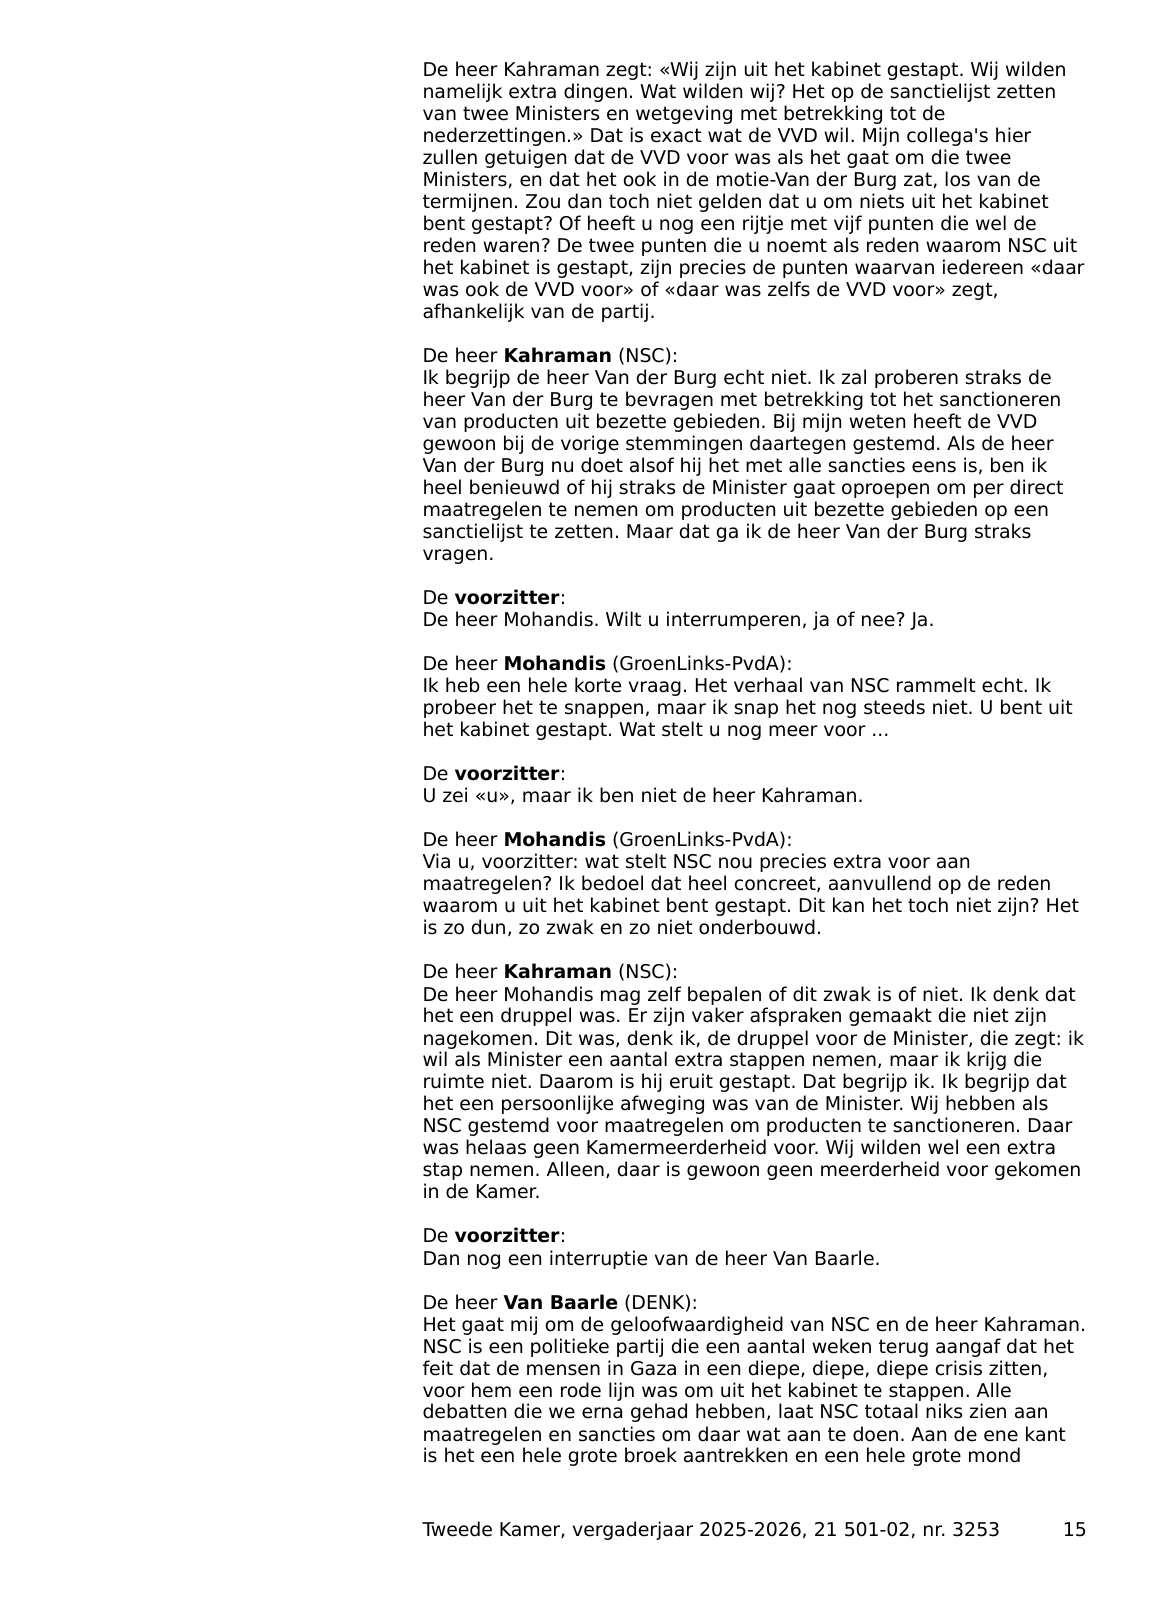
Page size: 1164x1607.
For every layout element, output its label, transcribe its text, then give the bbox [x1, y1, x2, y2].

text De heer Van Baarle (DENK): [422, 1292, 1087, 1313]
text De heer Mohandis mag zelf bepalen of dit zwak is of niet. Ik denk dat het een druppel was. Er zijn vaker afspraken gemaakt die niet zijn nagekomen. Dit was, denk ik, de druppel voor de Minister, die zegt: ik wil als Minister een aantal extra stappen nemen, maar ik krijg die ruimte niet. Daarom is hij eruit gestapt. Dat begrijp ik. Ik begrijp dat het een persoonlijke afweging was van de Minister. Wij hebben als NSC gestemd voor maatregelen om producten te sanctioneren. Daar was helaas geen Kamermeerderheid voor. Wij wilden wel een extra stap nemen. Alleen, daar is gewoon geen meerderheid voor gekomen in de Kamer. [422, 983, 1087, 1203]
text De voorzitter: [422, 587, 1087, 609]
text Via u, voorzitter: wat stelt NSC nou precies extra voor aan maatregelen? Ik bedoel dat heel concreet, aanvullend op de reden waarom u uit het kabinet bent gestapt. Dit kan het toch niet zijn? Het is zo dun, zo zwak en zo niet onderbouwd. [422, 851, 1087, 939]
text Dan nog een interruptie van de heer Van Baarle. [422, 1247, 1087, 1269]
text De heer Kahraman (NSC): [422, 961, 1087, 983]
text Ik heb een hele korte vraag. Het verhaal van NSC rammelt echt. Ik probeer het te snappen, maar ik snap het nog steeds niet. U bent uit het kabinet gestapt. Wat stelt u nog meer voor ... [422, 675, 1087, 741]
text Ik begrijp de heer Van der Burg echt niet. Ik zal proberen straks de heer Van der Burg te bevragen met betrekking tot het sanctioneren van producten uit bezette gebieden. Bij mijn weten heeft de VVD gewoon bij de vorige stemmingen daartegen gestemd. Als de heer Van der Burg nu doet alsof hij het met alle sancties eens is, ben ik heel benieuwd of hij straks de Minister gaat oproepen om per direct maatregelen te nemen om producten uit bezette gebieden op een sanctielijst te zetten. Maar dat ga ik de heer Van der Burg straks vragen. [422, 367, 1087, 565]
text De heer Mohandis (GroenLinks-PvdA): [422, 653, 1087, 675]
text De voorzitter: [422, 1225, 1087, 1247]
text U zei «u», maar ik ben niet de heer Kahraman. [422, 785, 1087, 807]
text De heer Mohandis. Wilt u interrumperen, ja of nee? Ja. [422, 609, 1087, 631]
text De voorzitter: [422, 763, 1087, 785]
text De heer Kahraman zegt: «Wij zijn uit het kabinet gestapt. Wij wilden namelijk extra dingen. Wat wilden wij? Het op de sanctielijst zetten van twee Ministers en wetgeving met betrekking tot de nederzettingen.» Dat is exact wat de VVD wil. Mijn collega's hier zullen getuigen dat de VVD voor was als het gaat om die twee Ministers, en dat het ook in de motie-Van der Burg zat, los van de termijnen. Zou dan toch niet gelden dat u om niets uit het kabinet bent gestapt? Of heeft u nog een rijtje met vijf punten die wel de reden waren? De twee punten die u noemt als reden waarom NSC uit het kabinet is gestapt, zijn precies de punten waarvan iedereen «daar was ook de VVD voor» of «daar was zelfs de VVD voor» zegt, afhankelijk van de partij. [422, 59, 1087, 323]
text Het gaat mij om de geloofwaardigheid van NSC en de heer Kahraman. NSC is een politieke partij die een aantal weken terug aangaf dat het feit dat de mensen in Gaza in een diepe, diepe, diepe crisis zitten, voor hem een rode lijn was om uit het kabinet te stappen. Alle debatten die we erna gehad hebben, laat NSC totaal niks zien aan maatregelen en sancties om daar wat aan te doen. Aan de ene kant is het een hele grote broek aantrekken en een hele grote mond [422, 1313, 1087, 1467]
text De heer Mohandis (GroenLinks-PvdA): [422, 829, 1087, 851]
text De heer Kahraman (NSC): [422, 345, 1087, 367]
